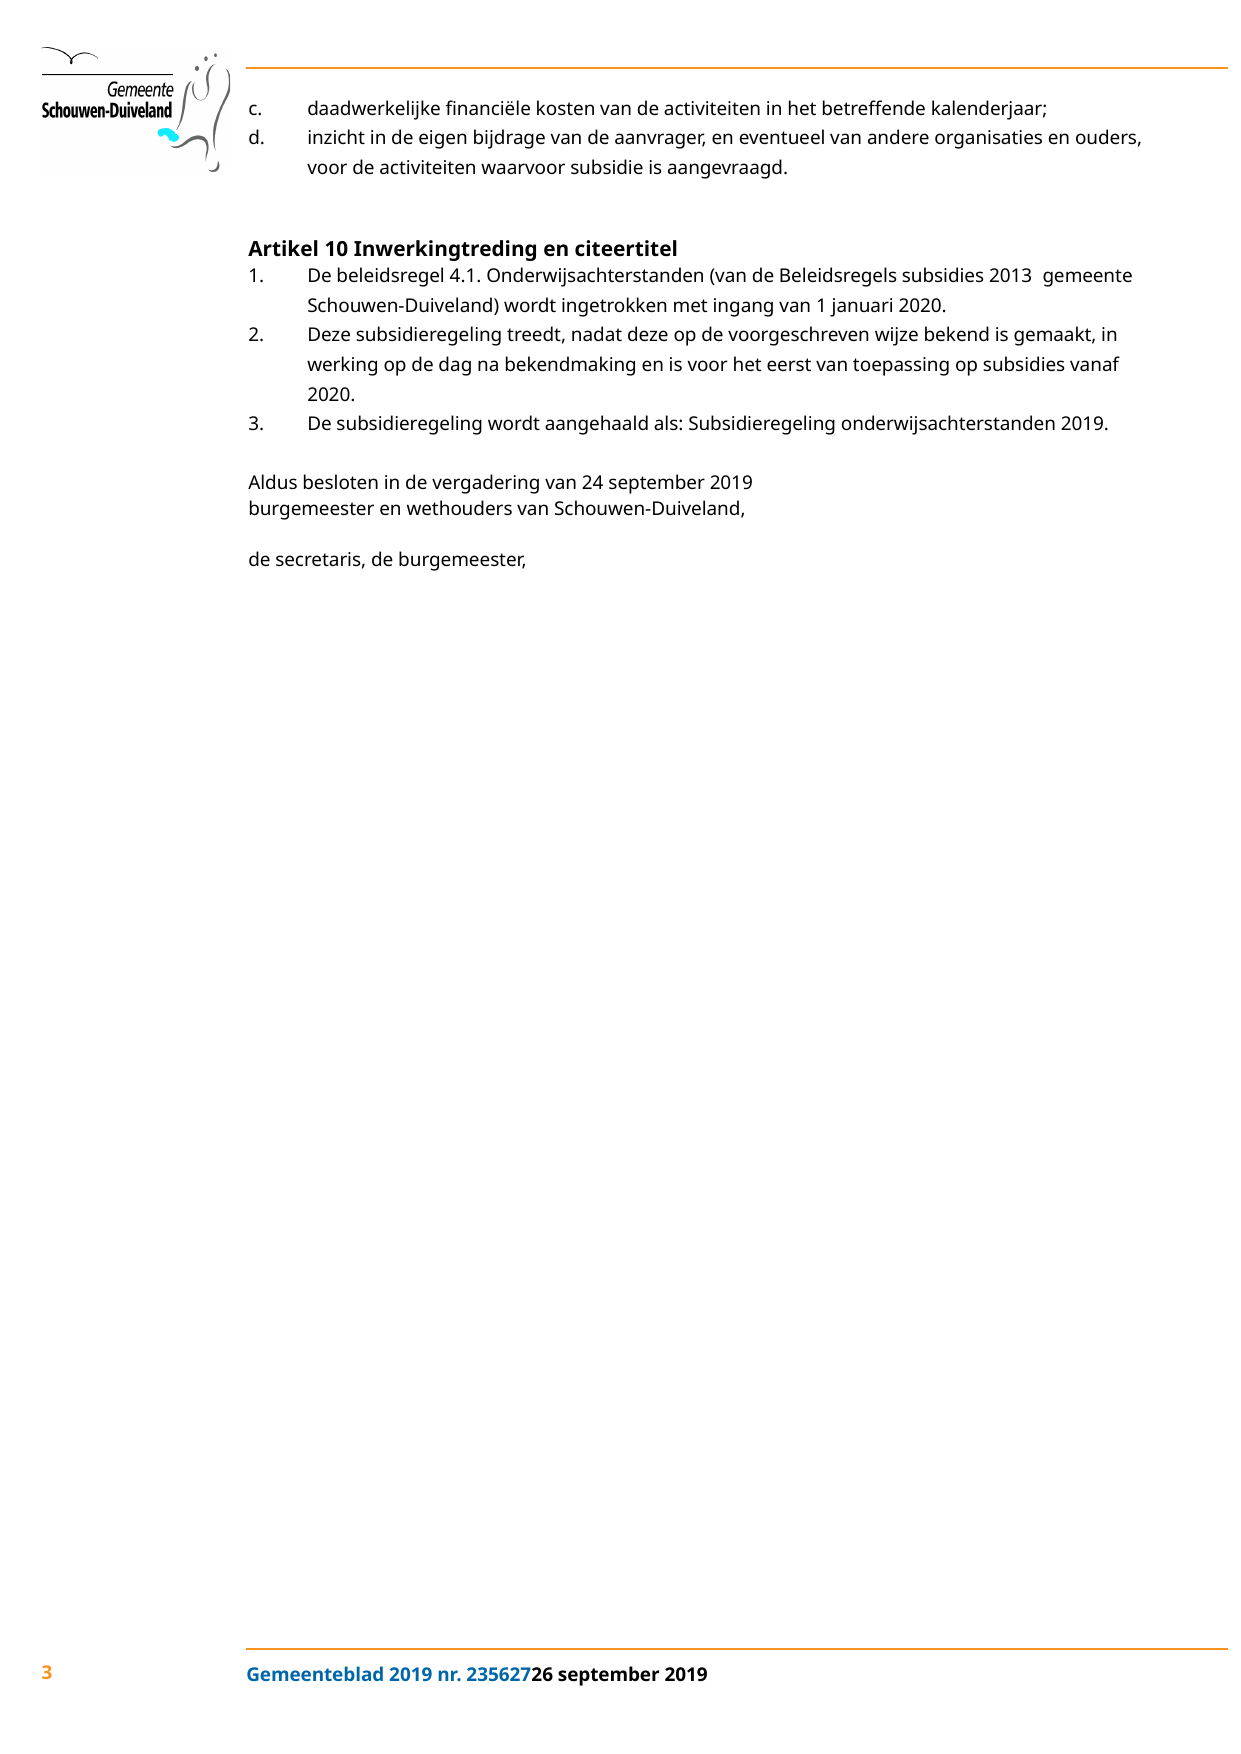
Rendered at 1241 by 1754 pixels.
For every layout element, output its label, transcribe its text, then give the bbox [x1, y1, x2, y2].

text de secretaris, de burgemeester, [248, 547, 1152, 572]
list De beleidsregel 4.1. Onderwijsachterstanden (van de Beleidsregels subsidies 2013 gemeente Schouwen-Duiveland) wordt ingetrokken met ingang van 1 januari 2020. [248, 262, 1152, 318]
list daadwerkelijke financiële kosten van de activiteiten in het betreffende kalenderjaar; [248, 95, 1152, 121]
text Artikel 10 Inwerkingtreding en citeertitel [248, 234, 1152, 262]
text Aldus besloten in de vergadering van 24 september 2019 [248, 469, 1152, 495]
text burgemeester en wethouders van Schouwen-Duiveland, [248, 495, 1152, 521]
list Deze subsidieregeling treedt, nadat deze op de voorgeschreven wijze bekend is gemaakt, in werking op de dag na bekendmaking en is voor het eerst van toepassing op subsidies vanaf 2020. [248, 322, 1152, 406]
picture [41, 47, 231, 172]
list inzicht in de eigen bijdrage van de aanvrager, en eventueel van andere organisaties en ouders, voor de activiteiten waarvoor subsidie is aangevraagd. [248, 124, 1152, 180]
list De subsidieregeling wordt aangehaald als: Subsidieregeling onderwijsachterstanden 2019. [248, 410, 1152, 436]
